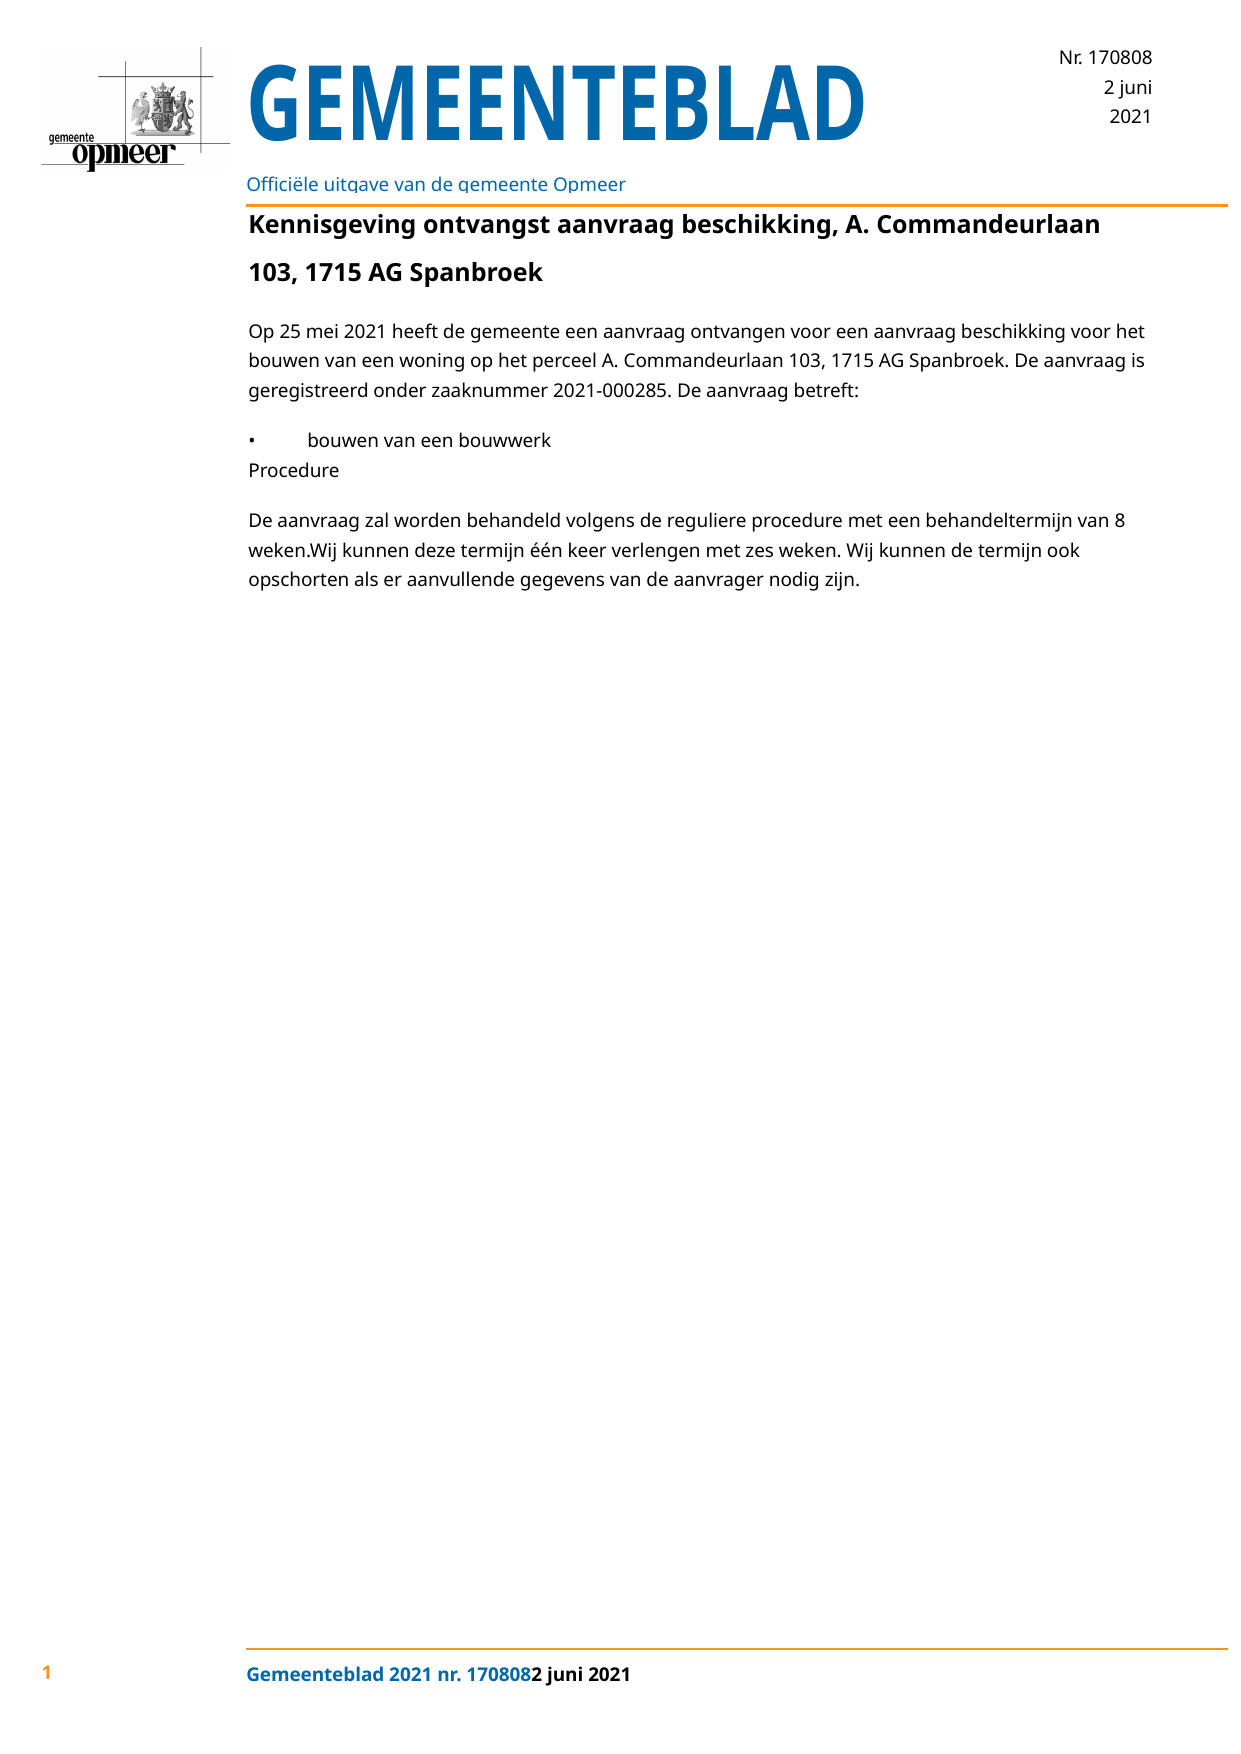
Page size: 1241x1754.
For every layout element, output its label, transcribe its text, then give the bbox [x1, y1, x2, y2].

text Op 25 mei 2021 heeft de gemeente een aanvraag ontvangen voor een aanvraag beschikking voor het bouwen van een woning op het perceel A. Commandeurlaan 103, 1715 AG Spanbroek. De aanvraag is geregistreerd onder zaaknummer 2021-000285. De aanvraag betreft: [248, 318, 1152, 403]
text Procedure [248, 457, 1152, 483]
list bouwen van een bouwwerk [248, 427, 1152, 453]
picture [41, 47, 231, 172]
text De aanvraag zal worden behandeld volgens de reguliere procedure met een behandeltermijn van 8 weken.Wij kunnen deze termijn één keer verlengen met zes weken. Wij kunnen de termijn ook opschorten als er aanvullende gegevens van de aanvrager nodig zijn. [248, 507, 1152, 592]
text Kennisgeving ontvangst aanvraag beschikking, A. Commandeurlaan 103, 1715 AG Spanbroek [248, 207, 1152, 288]
